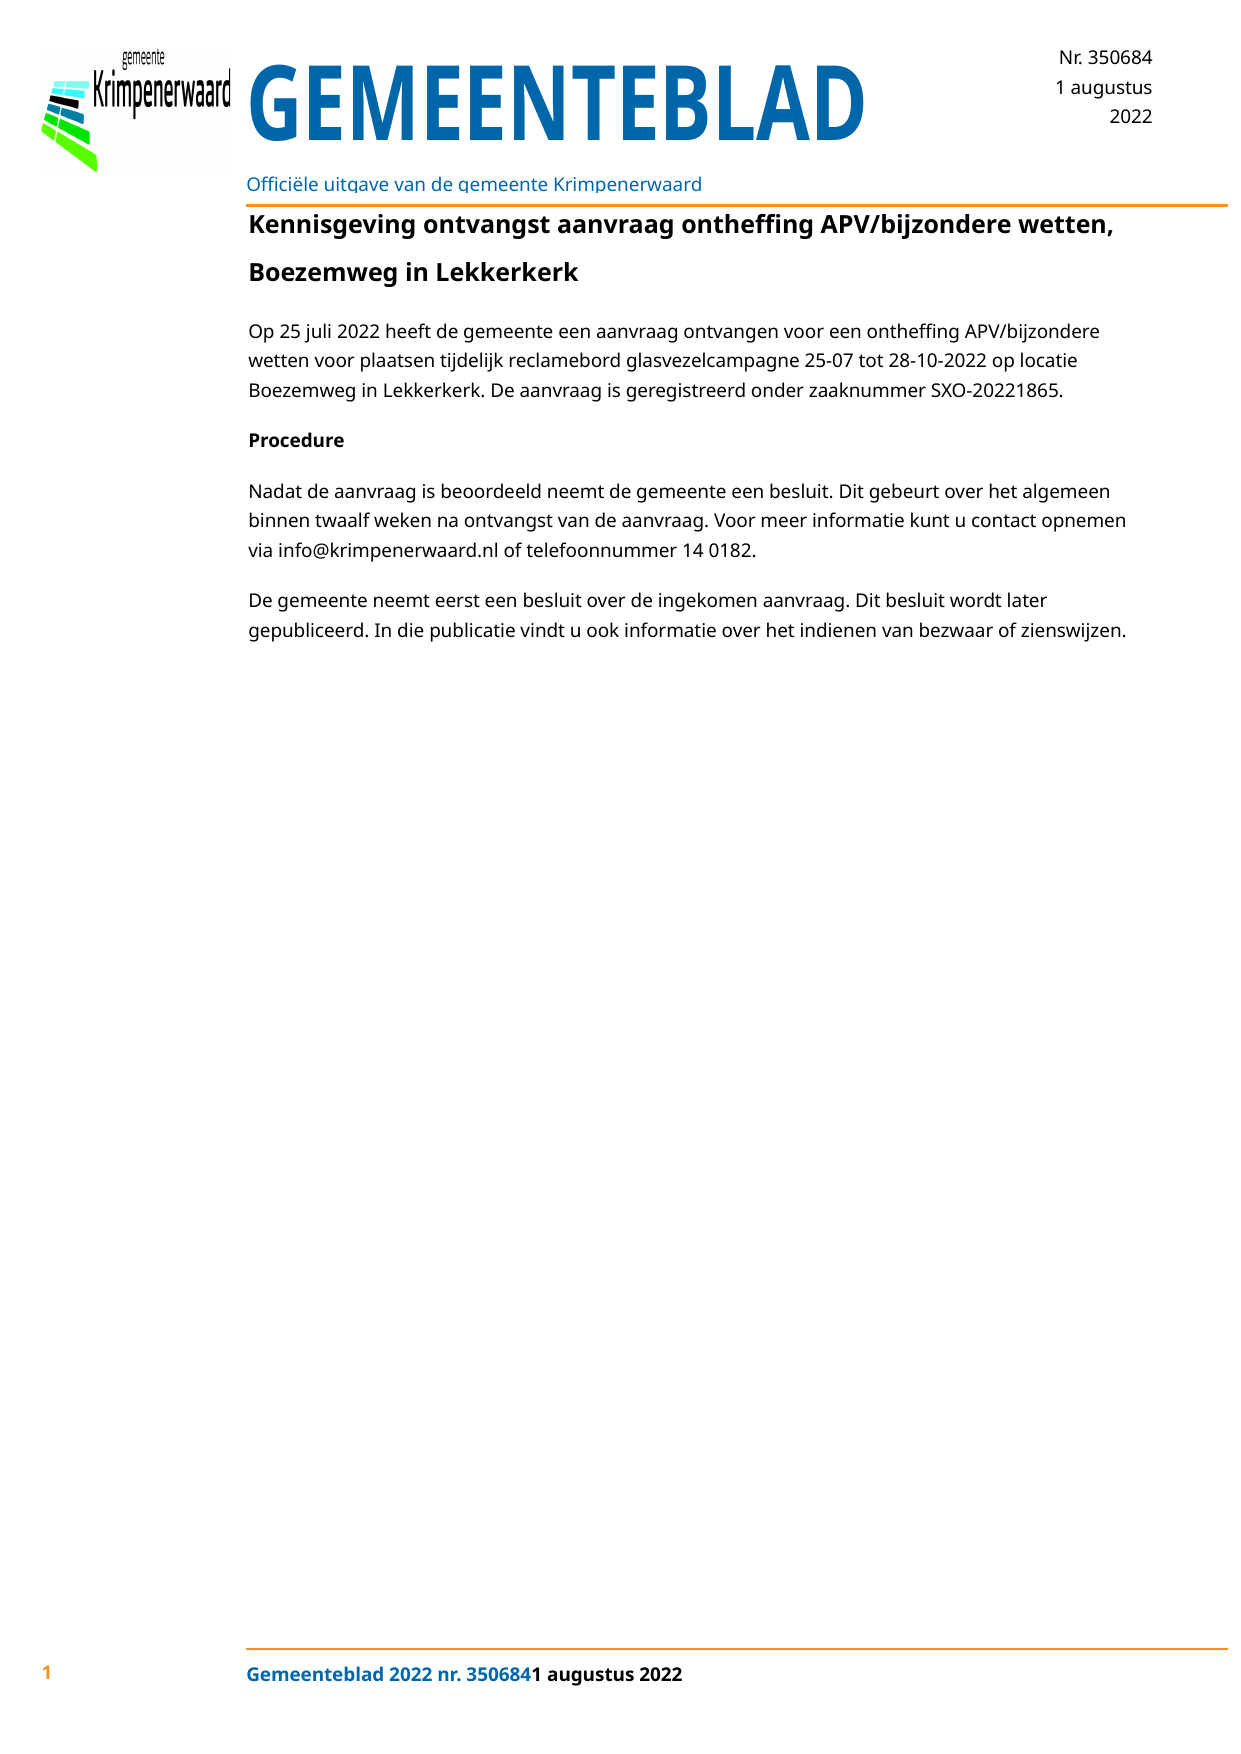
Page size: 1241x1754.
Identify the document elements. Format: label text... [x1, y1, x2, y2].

text De gemeente neemt eerst een besluit over de ingekomen aanvraag. Dit besluit wordt later gepubliceerd. In die publicatie vindt u ook informatie over het indienen van bezwaar of zienswijzen. [248, 587, 1152, 643]
text Procedure [248, 427, 1152, 453]
text Kennisgeving ontvangst aanvraag ontheffing APV/bijzondere wetten, Boezemweg in Lekkerkerk [248, 207, 1152, 288]
text Op 25 juli 2022 heeft de gemeente een aanvraag ontvangen voor een ontheffing APV/bijzondere wetten voor plaatsen tijdelijk reclamebord glasvezelcampagne 25-07 tot 28-10-2022 op locatie Boezemweg in Lekkerkerk. De aanvraag is geregistreerd onder zaaknummer SXO-20221865. [248, 318, 1152, 403]
picture [41, 47, 231, 172]
text Nadat de aanvraag is beoordeeld neemt de gemeente een besluit. Dit gebeurt over het algemeen binnen twaalf weken na ontvangst van de aanvraag. Voor meer informatie kunt u contact opnemen via info@krimpenerwaard.nl of telefoonnummer 14 0182. [248, 478, 1152, 563]
